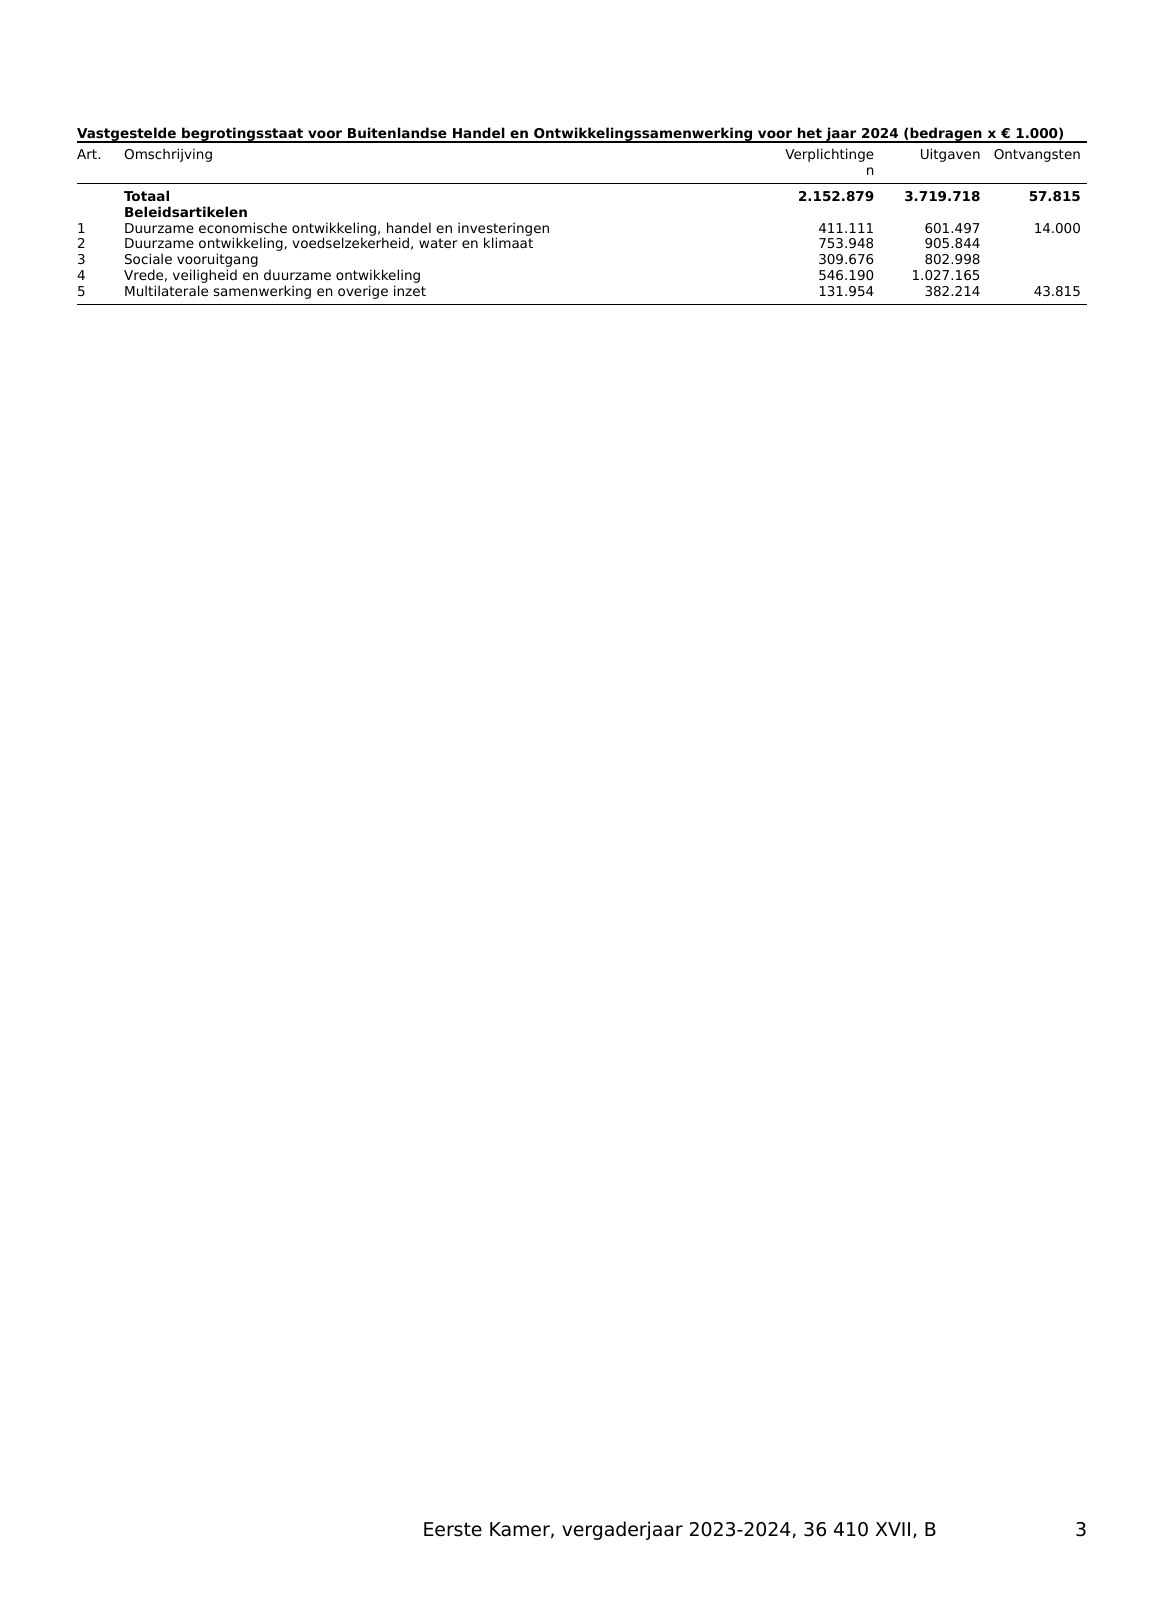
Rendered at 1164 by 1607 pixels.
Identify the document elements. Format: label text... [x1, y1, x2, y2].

table_cell 309.676 [774, 252, 880, 268]
table_cell 3 [77, 252, 118, 268]
table_cell [986, 236, 1087, 252]
table_cell 1.027.165 [880, 268, 986, 283]
table_cell Verplichtingen [774, 143, 880, 183]
table_header Vastgestelde begrotingsstaat voor Buitenlandse Handel en Ontwikkelingssamenwerking voor het jaar 2024 (bedragen x € 1.000) [77, 126, 1087, 141]
table_cell 905.844 [880, 236, 986, 252]
table_cell Sociale vooruitgang [118, 252, 773, 268]
table_cell 131.954 [774, 283, 880, 304]
table_cell Duurzame ontwikkeling, voedselzekerheid, water en klimaat [118, 236, 773, 252]
table_cell [986, 205, 1087, 220]
table_cell Omschrijving [118, 143, 773, 183]
table_cell 2.152.879 [774, 184, 880, 205]
table_cell 57.815 [986, 184, 1087, 205]
table_cell Beleidsartikelen [118, 205, 773, 220]
table_cell [986, 252, 1087, 268]
table_cell 601.497 [880, 220, 986, 236]
table_cell 4 [77, 268, 118, 283]
table_cell 382.214 [880, 283, 986, 304]
table_cell Uitgaven [880, 143, 986, 183]
table_cell [880, 205, 986, 220]
table_cell 802.998 [880, 252, 986, 268]
table_cell 411.111 [774, 220, 880, 236]
table_cell 546.190 [774, 268, 880, 283]
table_cell Duurzame economische ontwikkeling, handel en investeringen [118, 220, 773, 236]
table_cell 43.815 [986, 283, 1087, 304]
table_cell [77, 205, 118, 220]
table_cell Multilaterale samenwerking en overige inzet [118, 283, 773, 304]
table_cell 753.948 [774, 236, 880, 252]
table_cell Vrede, veiligheid en duurzame ontwikkeling [118, 268, 773, 283]
table_cell Ontvangsten [986, 143, 1087, 183]
table_cell Art. [77, 143, 118, 183]
table_cell 1 [77, 220, 118, 236]
table_cell 14.000 [986, 220, 1087, 236]
table_cell 3.719.718 [880, 184, 986, 205]
table_cell [77, 184, 118, 205]
table_cell Totaal [118, 184, 773, 205]
table_cell [774, 205, 880, 220]
table_cell [986, 268, 1087, 283]
table_cell 5 [77, 283, 118, 304]
table_cell 2 [77, 236, 118, 252]
